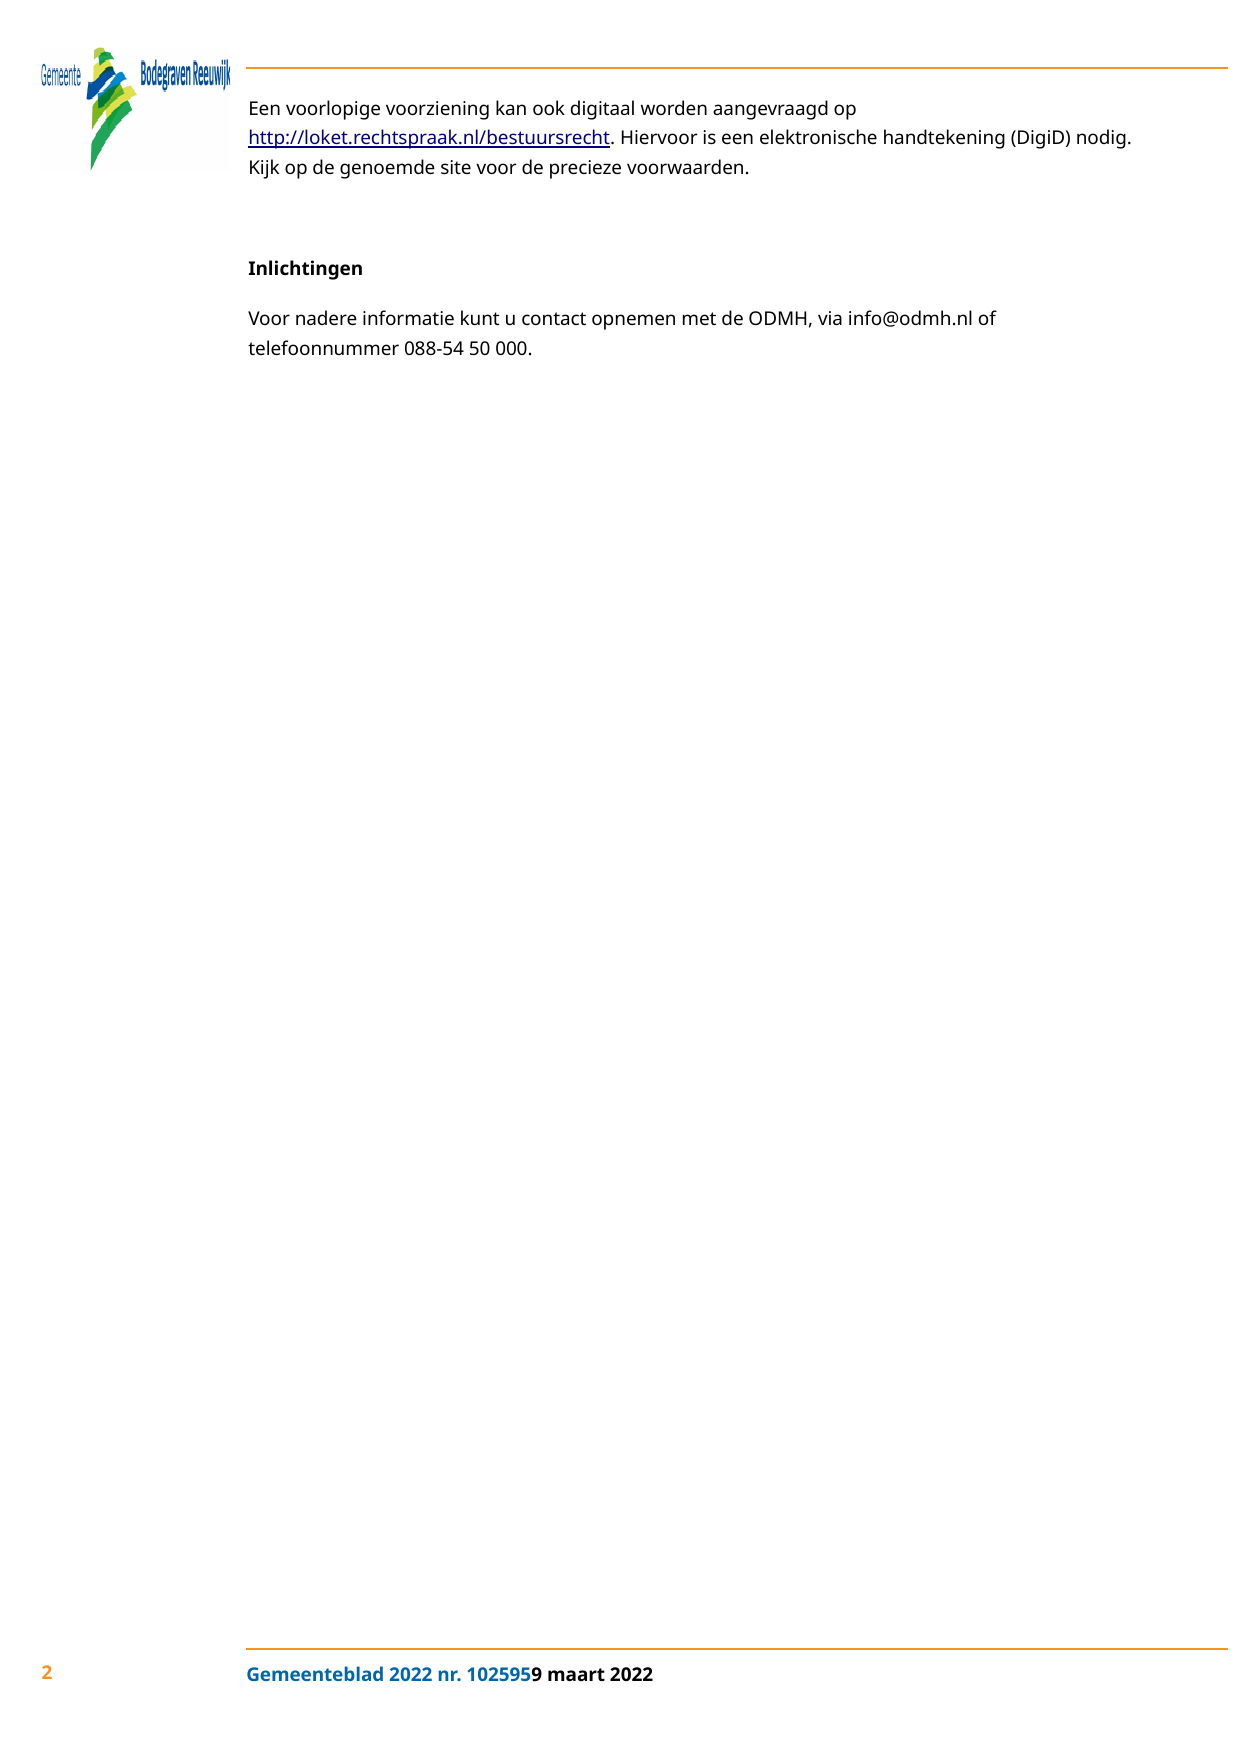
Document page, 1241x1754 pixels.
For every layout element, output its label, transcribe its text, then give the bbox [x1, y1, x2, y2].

text Een voorlopige voorziening kan ook digitaal worden aangevraagd op http://loket.rechtspraak.nl/bestuursrecht. Hiervoor is een elektronische handtekening (DigiD) nodig. Kijk op de genoemde site voor de precieze voorwaarden. [248, 95, 1152, 180]
text Voor nadere informatie kunt u contact opnemen met de ODMH, via info@odmh.nl of telefoonnummer 088-54 50 000. [248, 305, 1152, 361]
picture [41, 47, 231, 172]
text Inlichtingen [248, 255, 1152, 281]
